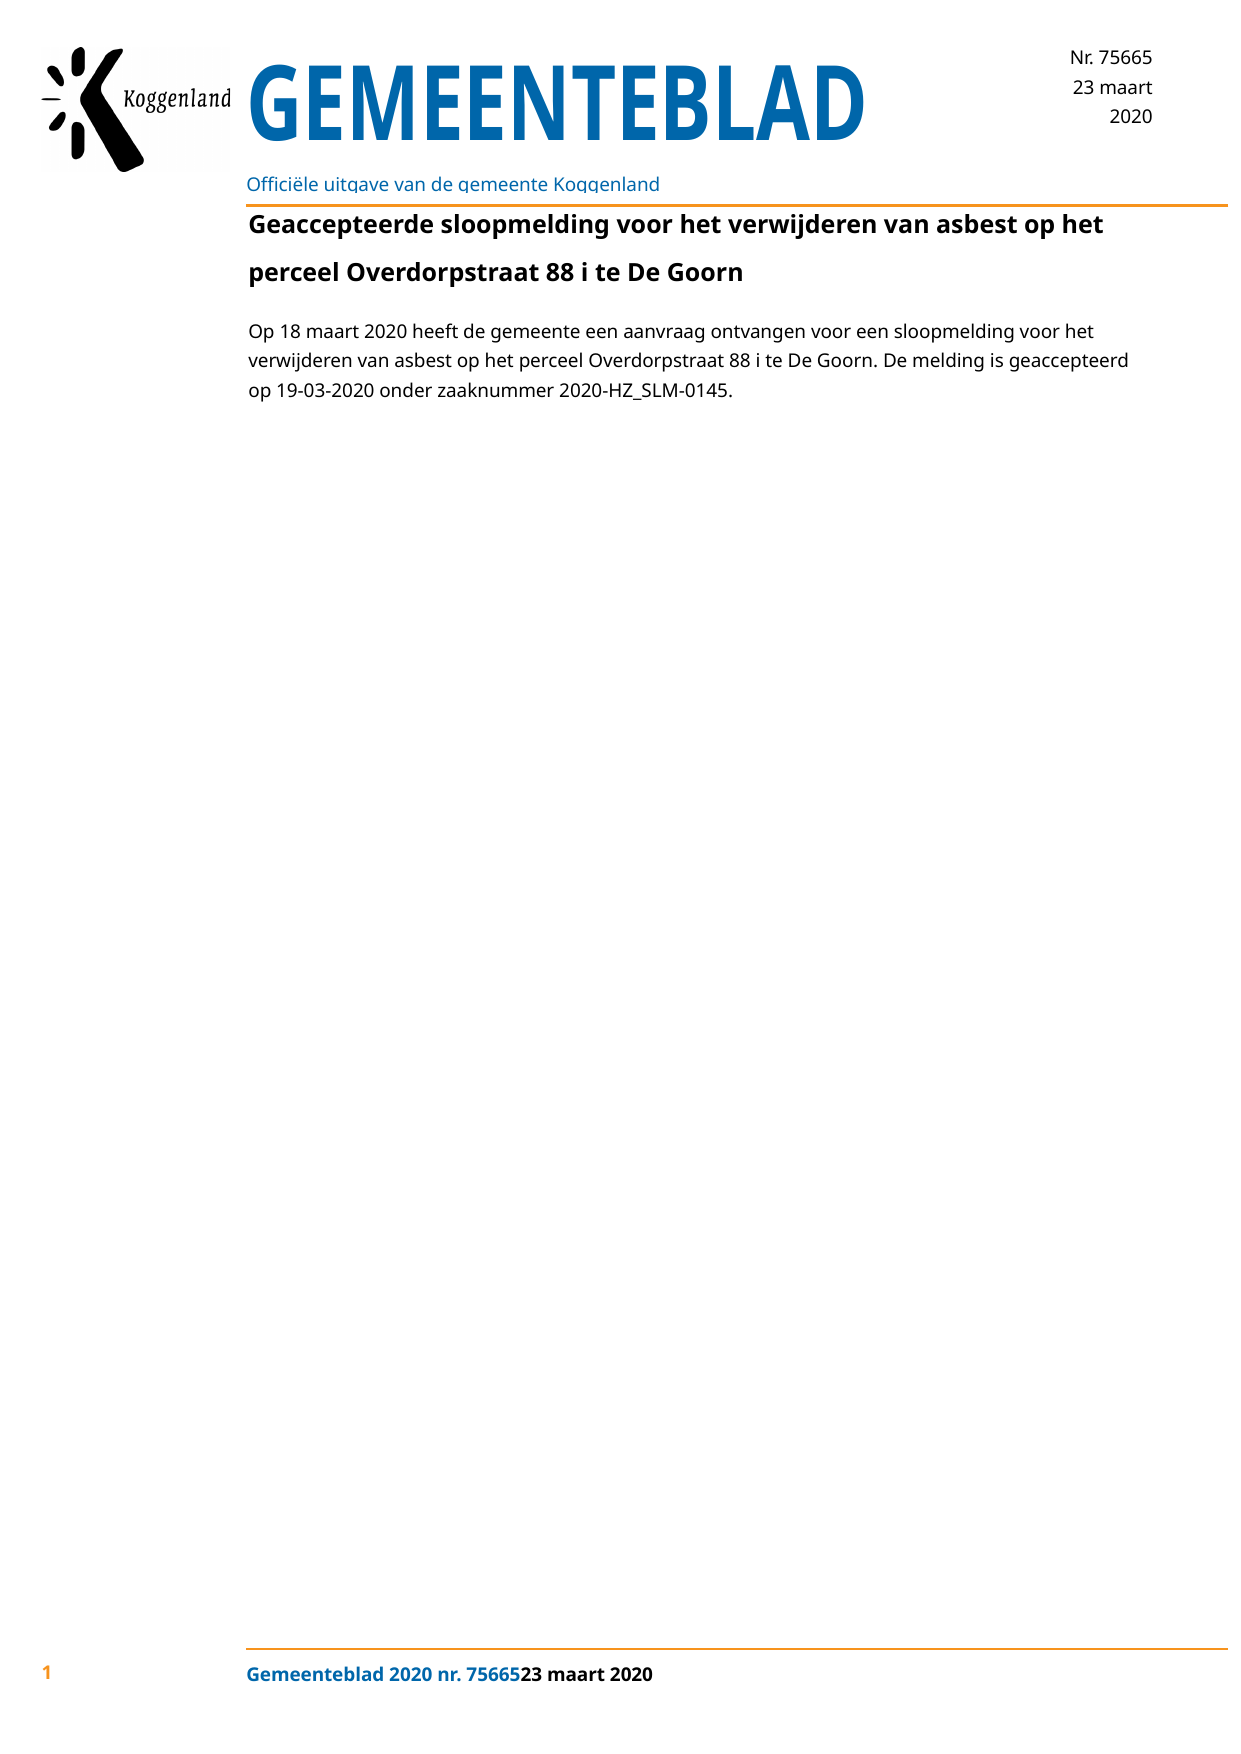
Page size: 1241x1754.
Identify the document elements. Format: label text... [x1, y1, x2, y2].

text Op 18 maart 2020 heeft de gemeente een aanvraag ontvangen voor een sloopmelding voor het verwijderen van asbest op het perceel Overdorpstraat 88 i te De Goorn. De melding is geaccepteerd op 19-03-2020 onder zaaknummer 2020-HZ_SLM-0145. [248, 318, 1152, 403]
picture [41, 47, 231, 172]
text Geaccepteerde sloopmelding voor het verwijderen van asbest op het perceel Overdorpstraat 88 i te De Goorn [248, 207, 1152, 288]
